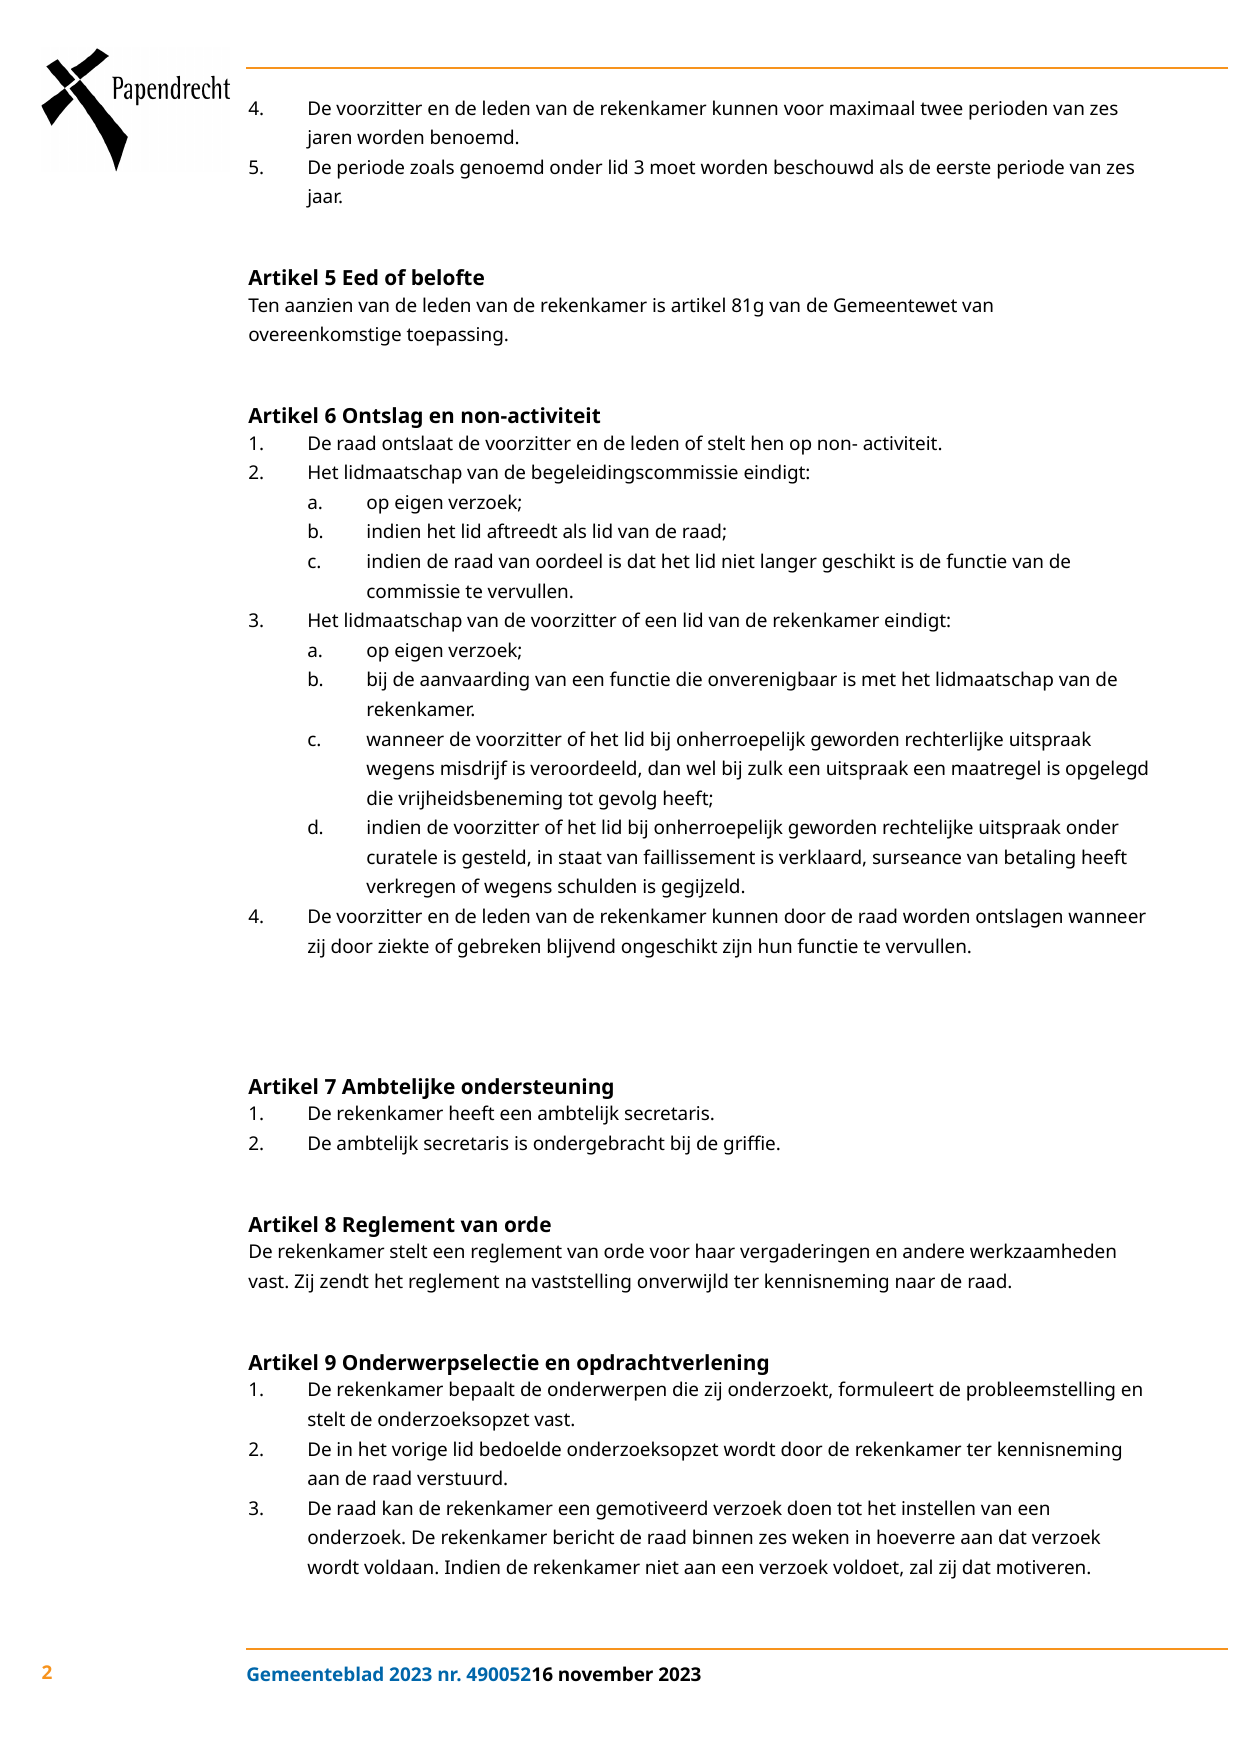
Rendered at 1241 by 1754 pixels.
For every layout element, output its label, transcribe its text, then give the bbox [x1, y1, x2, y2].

text Artikel 9 Onderwerpselectie en opdrachtverlening [248, 1348, 1152, 1377]
list Het lidmaatschap van de begeleidingscommissie eindigt: [248, 459, 1152, 485]
list De rekenkamer heeft een ambtelijk secretaris. [248, 1101, 1152, 1126]
list op eigen verzoek; [307, 489, 1152, 515]
list bij de aanvaarding van een functie die onverenigbaar is met het lidmaatschap van de rekenkamer. [307, 667, 1152, 722]
text Artikel 7 Ambtelijke ondersteuning [248, 1072, 1152, 1101]
text Ten aanzien van de leden van de rekenkamer is artikel 81g van de Gemeentewet van overeenkomstige toepassing. [248, 292, 1152, 347]
list indien het lid aftreedt als lid van de raad; [307, 519, 1152, 544]
list De rekenkamer bepaalt de onderwerpen die zij onderzoekt, formuleert de probleemstelling en stelt de onderzoeksopzet vast. [248, 1377, 1152, 1432]
text Artikel 8 Reglement van orde [248, 1210, 1152, 1238]
list De voorzitter en de leden van de rekenkamer kunnen door de raad worden ontslagen wanneer zij door ziekte of gebreken blijvend ongeschikt zijn hun functie te vervullen. [248, 903, 1152, 959]
list De voorzitter en de leden van de rekenkamer kunnen voor maximaal twee perioden van zes jaren worden benoemd. [248, 95, 1152, 150]
list De in het vorige lid bedoelde onderzoeksopzet wordt door de rekenkamer ter kennisneming aan de raad verstuurd. [248, 1436, 1152, 1491]
list op eigen verzoek; [307, 637, 1152, 663]
list indien de voorzitter of het lid bij onherroepelijk geworden rechtelijke uitspraak onder curatele is gesteld, in staat van faillissement is verklaard, surseance van betaling heeft verkregen of wegens schulden is gegijzeld. [307, 814, 1152, 899]
picture [41, 47, 231, 172]
list De raad kan de rekenkamer een gemotiveerd verzoek doen tot het instellen van een onderzoek. De rekenkamer bericht de raad binnen zes weken in hoeverre aan dat verzoek wordt voldaan. Indien de rekenkamer niet aan een verzoek voldoet, zal zij dat motiveren. [248, 1495, 1152, 1580]
text Artikel 6 Ontslag en non-activiteit [248, 402, 1152, 430]
list De raad ontslaat de voorzitter en de leden of stelt hen op non- activiteit. [248, 430, 1152, 456]
list indien de raad van oordeel is dat het lid niet langer geschikt is de functie van de commissie te vervullen. [307, 548, 1152, 604]
text Artikel 5 Eed of belofte [248, 263, 1152, 292]
list De periode zoals genoemd onder lid 3 moet worden beschouwd als de eerste periode van zes jaar. [248, 154, 1152, 209]
text De rekenkamer stelt een reglement van orde voor haar vergaderingen en andere werkzaamheden vast. Zij zendt het reglement na vaststelling onverwijld ter kennisneming naar de raad. [248, 1238, 1152, 1294]
list De ambtelijk secretaris is ondergebracht bij de griffie. [248, 1130, 1152, 1156]
list wanneer de voorzitter of het lid bij onherroepelijk geworden rechterlijke uitspraak wegens misdrijf is veroordeeld, dan wel bij zulk een uitspraak een maatregel is opgelegd die vrijheidsbeneming tot gevolg heeft; [307, 726, 1152, 811]
list Het lidmaatschap van de voorzitter of een lid van de rekenkamer eindigt: [248, 607, 1152, 633]
